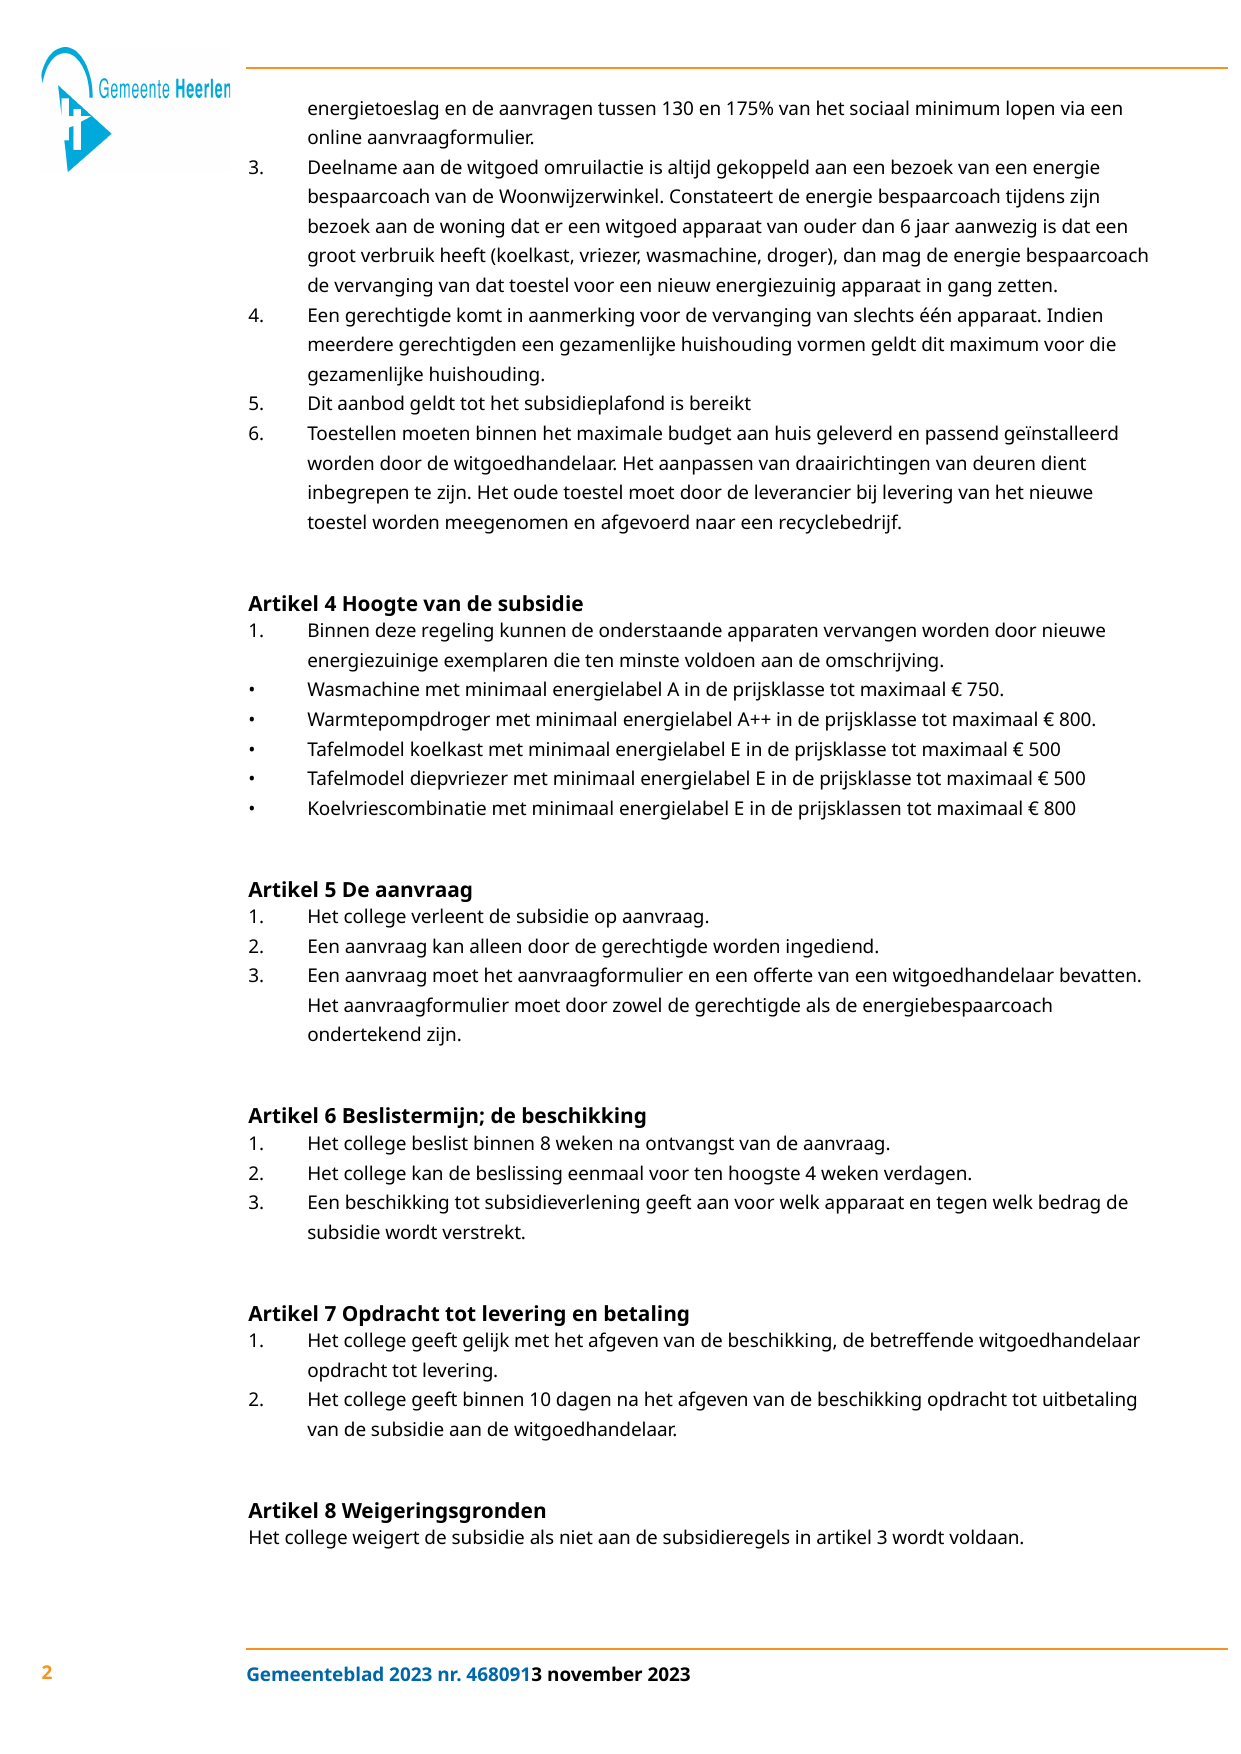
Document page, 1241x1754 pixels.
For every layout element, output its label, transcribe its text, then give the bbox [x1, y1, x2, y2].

list Een aanvraag moet het aanvraagformulier en een offerte van een witgoedhandelaar bevatten. Het aanvraagformulier moet door zowel de gerechtigde als de energiebespaarcoach ondertekend zijn. [248, 962, 1152, 1047]
list Het college verleent de subsidie op aanvraag. [248, 903, 1152, 929]
list Het college beslist binnen 8 weken na ontvangst van de aanvraag. [248, 1130, 1152, 1156]
picture [41, 47, 59, 70]
picture [41, 47, 231, 172]
list Een beschikking tot subsidieverlening geeft aan voor welk apparaat en tegen welk bedrag de subsidie wordt verstrekt. [248, 1189, 1152, 1244]
list Tafelmodel diepvriezer met minimaal energielabel E in de prijsklasse tot maximaal € 500 [248, 765, 1152, 791]
text Artikel 4 Hoogte van de subsidie [248, 589, 1152, 617]
list Tafelmodel koelkast met minimaal energielabel E in de prijsklasse tot maximaal € 500 [248, 736, 1152, 761]
text Artikel 7 Opdracht tot levering en betaling [248, 1299, 1152, 1327]
text Artikel 6 Beslistermijn; de beschikking [248, 1102, 1152, 1130]
text Artikel 5 De aanvraag [248, 875, 1152, 903]
text Artikel 8 Weigeringsgronden [248, 1496, 1152, 1524]
list Deelname aan de witgoed omruilactie is altijd gekoppeld aan een bezoek van een energie bespaarcoach van de Woonwijzerwinkel. Constateert de energie bespaarcoach tijdens zijn bezoek aan de woning dat er een witgoed apparaat van ouder dan 6 jaar aanwezig is dat een groot verbruik heeft (koelkast, vriezer, wasmachine, droger), dan mag de energie bespaarcoach de vervanging van dat toestel voor een nieuw energiezuinig apparaat in gang zetten. [248, 154, 1152, 298]
list Het college geeft gelijk met het afgeven van de beschikking, de betreffende witgoedhandelaar opdracht tot levering. [248, 1327, 1152, 1383]
list Wasmachine met minimaal energielabel A in de prijsklasse tot maximaal € 750. [248, 677, 1152, 702]
text Het college weigert de subsidie als niet aan de subsidieregels in artikel 3 wordt voldaan. [248, 1524, 1152, 1550]
list Koelvriescombinatie met minimaal energielabel E in de prijsklassen tot maximaal € 800 [248, 795, 1152, 821]
list Een gerechtigde komt in aanmerking voor de vervanging van slechts één apparaat. Indien meerdere gerechtigden een gezamenlijke huishouding vormen geldt dit maximum voor die gezamenlijke huishouding. [248, 302, 1152, 387]
list energietoeslag en de aanvragen tussen 130 en 175% van het sociaal minimum lopen via een online aanvraagformulier. [248, 95, 1152, 150]
list Dit aanbod geldt tot het subsidieplafond is bereikt [248, 391, 1152, 416]
list Het college kan de beslissing eenmaal voor ten hoogste 4 weken verdagen. [248, 1160, 1152, 1185]
list Het college geeft binnen 10 dagen na het afgeven van de beschikking opdracht tot uitbetaling van de subsidie aan de witgoedhandelaar. [248, 1386, 1152, 1442]
list Binnen deze regeling kunnen de onderstaande apparaten vervangen worden door nieuwe energiezuinige exemplaren die ten minste voldoen aan de omschrijving. [248, 617, 1152, 673]
list Een aanvraag kan alleen door de gerechtigde worden ingediend. [248, 933, 1152, 959]
list Toestellen moeten binnen het maximale budget aan huis geleverd en passend geïnstalleerd worden door de witgoedhandelaar. Het aanpassen van draairichtingen van deuren dient inbegrepen te zijn. Het oude toestel moet door de leverancier bij levering van het nieuwe toestel worden meegenomen en afgevoerd naar een recyclebedrijf. [248, 420, 1152, 535]
list Warmtepompdroger met minimaal energielabel A++ in de prijsklasse tot maximaal € 800. [248, 706, 1152, 732]
